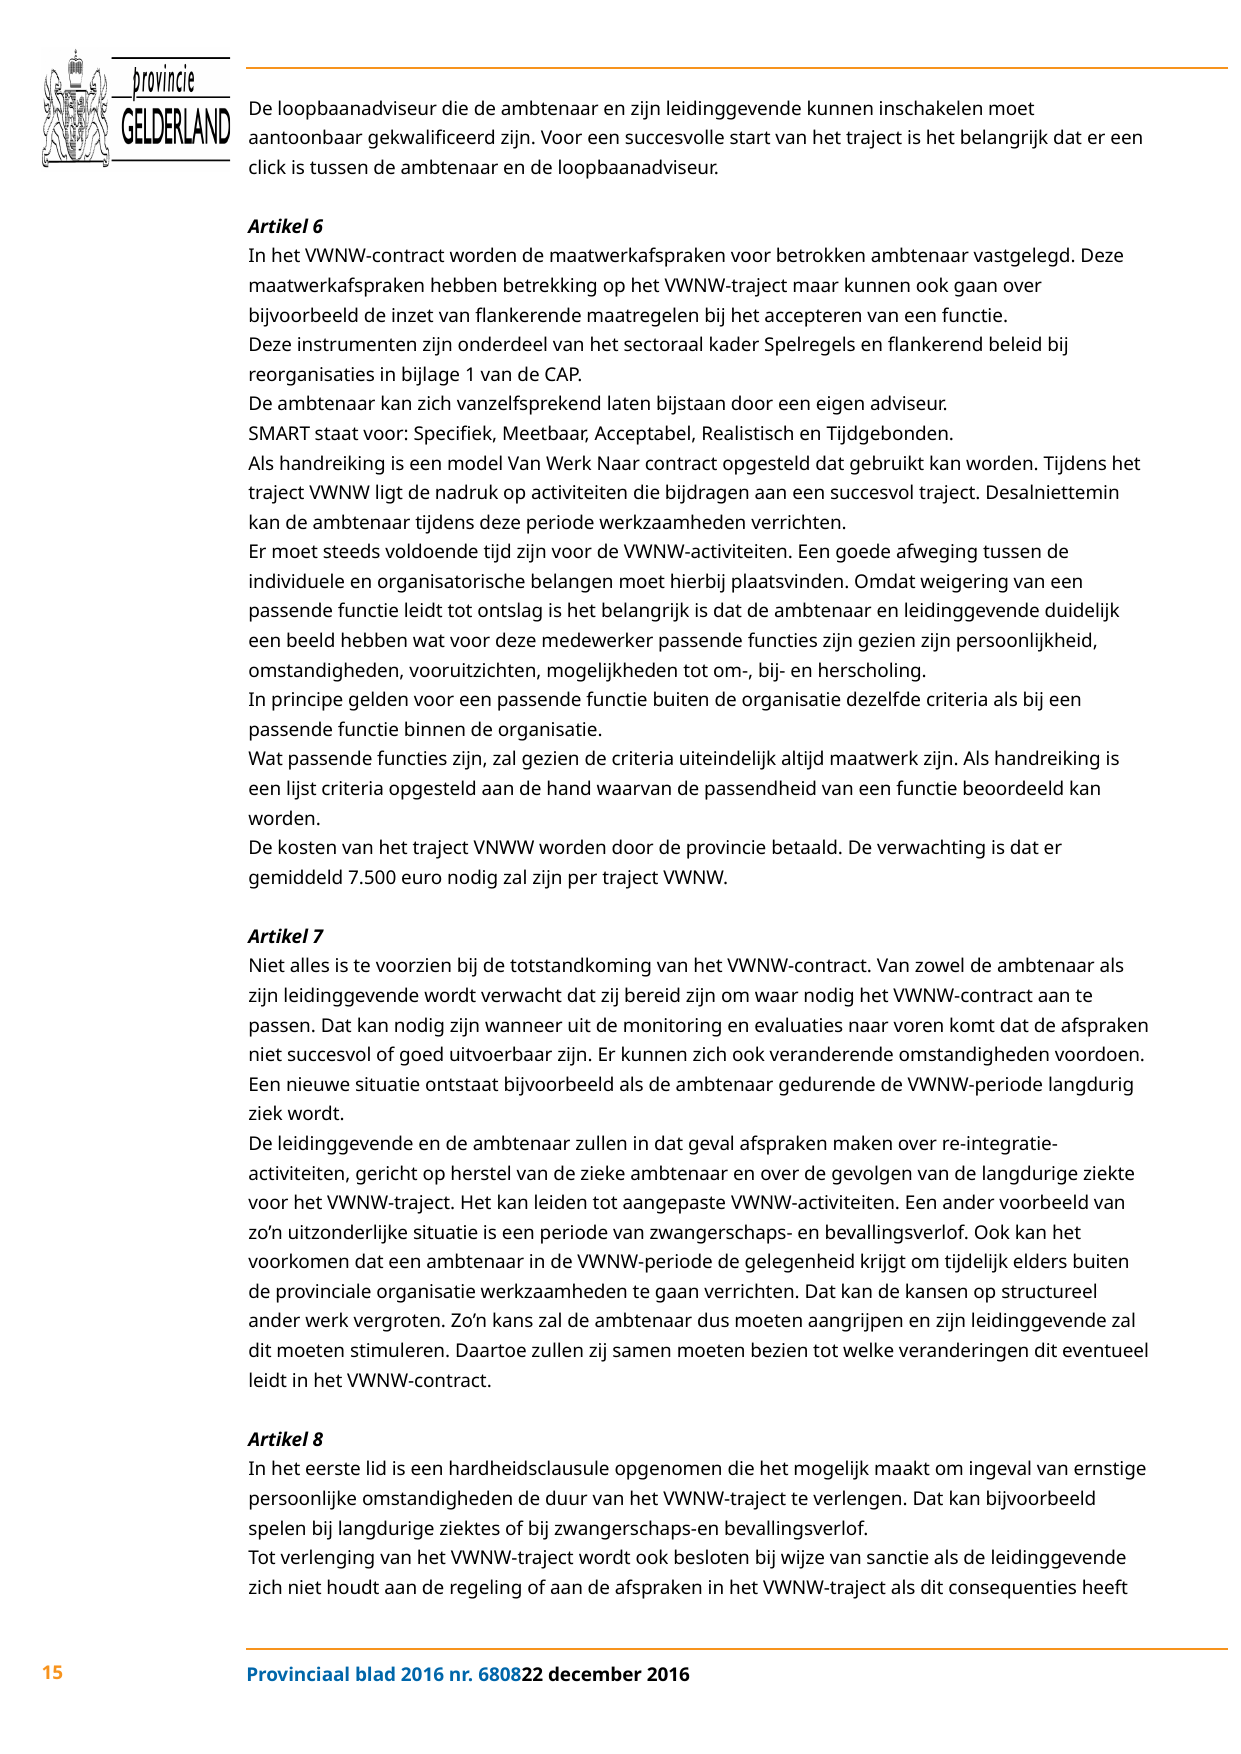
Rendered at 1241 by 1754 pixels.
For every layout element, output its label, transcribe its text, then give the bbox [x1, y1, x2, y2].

text De ambtenaar kan zich vanzelfsprekend laten bijstaan door een eigen adviseur. [248, 391, 1152, 416]
text Tot verlenging van het VWNW-traject wordt ook besloten bij wijze van sanctie als de leidinggevende zich niet houdt aan de regeling of aan de afspraken in het VWNW-traject als dit consequenties heeft [248, 1544, 1152, 1600]
text Artikel 6 [248, 213, 1152, 239]
text Er moet steeds voldoende tijd zijn voor de VWNW-activiteiten. Een goede afweging tussen de individuele en organisatorische belangen moet hierbij plaatsvinden. Omdat weigering van een passende functie leidt tot ontslag is het belangrijk is dat de ambtenaar en leidinggevende duidelijk een beeld hebben wat voor deze medewerker passende functies zijn gezien zijn persoonlijkheid, omstandigheden, vooruitzichten, mogelijkheden tot om-, bij- en herscholing. [248, 538, 1152, 683]
text In het VWNW-contract worden de maatwerkafspraken voor betrokken ambtenaar vastgelegd. Deze maatwerkafspraken hebben betrekking op het VWNW-traject maar kunnen ook gaan over bijvoorbeeld de inzet van flankerende maatregelen bij het accepteren van een functie. [248, 243, 1152, 328]
text Artikel 8 [248, 1426, 1152, 1452]
text Niet alles is te voorzien bij de totstandkoming van het VWNW-contract. Van zowel de ambtenaar als zijn leidinggevende wordt verwacht dat zij bereid zijn om waar nodig het VWNW-contract aan te passen. Dat kan nodig zijn wanneer uit de monitoring en evaluaties naar voren komt dat de afspraken niet succesvol of goed uitvoerbaar zijn. Er kunnen zich ook veranderende omstandigheden voordoen. Een nieuwe situatie ontstaat bijvoorbeeld als de ambtenaar gedurende de VWNW-periode langdurig ziek wordt. [248, 953, 1152, 1126]
text Deze instrumenten zijn onderdeel van het sectoraal kader Spelregels en flankerend beleid bij reorganisaties in bijlage 1 van de CAP. [248, 331, 1152, 387]
text SMART staat voor: Specifiek, Meetbaar, Acceptabel, Realistisch en Tijdgebonden. [248, 420, 1152, 446]
text Als handreiking is een model Van Werk Naar contract opgesteld dat gebruikt kan worden. Tijdens het traject VWNW ligt de nadruk op activiteiten die bijdragen aan een succesvol traject. Desalniettemin kan de ambtenaar tijdens deze periode werkzaamheden verrichten. [248, 450, 1152, 535]
text De kosten van het traject VNWW worden door de provincie betaald. De verwachting is dat er gemiddeld 7.500 euro nodig zal zijn per traject VWNW. [248, 834, 1152, 890]
text De leidinggevende en de ambtenaar zullen in dat geval afspraken maken over re-integratie-activiteiten, gericht op herstel van de zieke ambtenaar en over de gevolgen van de langdurige ziekte voor het VWNW-traject. Het kan leiden tot aangepaste VWNW-activiteiten. Een ander voorbeeld van zo’n uitzonderlijke situatie is een periode van zwangerschaps- en bevallingsverlof. Ook kan het voorkomen dat een ambtenaar in de VWNW-periode de gelegenheid krijgt om tijdelijk elders buiten de provinciale organisatie werkzaamheden te gaan verrichten. Dat kan de kansen op structureel ander werk vergroten. Zo’n kans zal de ambtenaar dus moeten aangrijpen en zijn leidinggevende zal dit moeten stimuleren. Daartoe zullen zij samen moeten bezien tot welke veranderingen dit eventueel leidt in het VWNW-contract. [248, 1130, 1152, 1393]
text Artikel 7 [248, 923, 1152, 949]
text In het eerste lid is een hardheidsclausule opgenomen die het mogelijk maakt om ingeval van ernstige persoonlijke omstandigheden de duur van het VWNW-traject te verlengen. Dat kan bijvoorbeeld spelen bij langdurige ziektes of bij zwangerschaps-en bevallingsverlof. [248, 1456, 1152, 1541]
picture [41, 47, 231, 172]
text Wat passende functies zijn, zal gezien de criteria uiteindelijk altijd maatwerk zijn. Als handreiking is een lijst criteria opgesteld aan de hand waarvan de passendheid van een functie beoordeeld kan worden. [248, 746, 1152, 831]
text In principe gelden voor een passende functie buiten de organisatie dezelfde criteria als bij een passende functie binnen de organisatie. [248, 686, 1152, 742]
text De loopbaanadviseur die de ambtenaar en zijn leidinggevende kunnen inschakelen moet aantoonbaar gekwalificeerd zijn. Voor een succesvolle start van het traject is het belangrijk dat er een click is tussen de ambtenaar en de loopbaanadviseur. [248, 95, 1152, 180]
